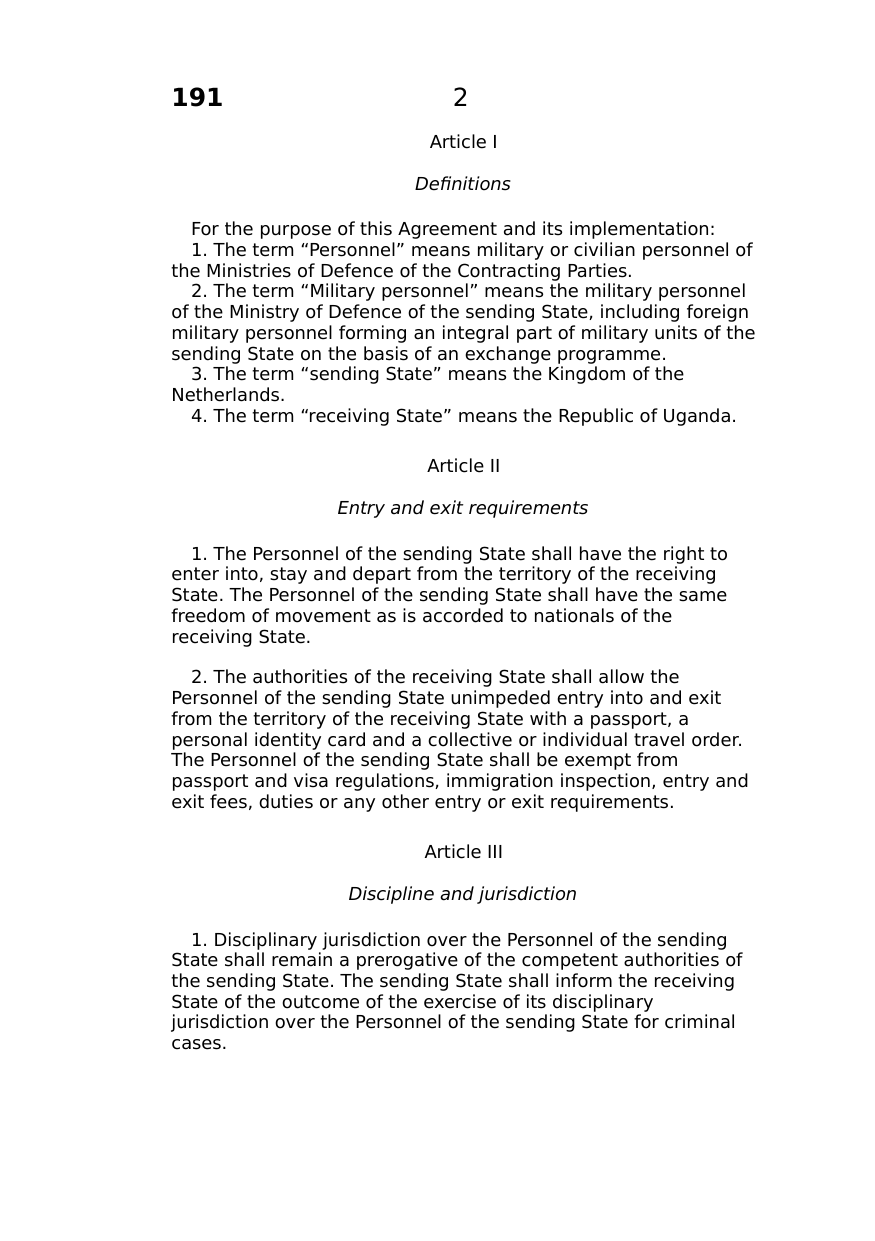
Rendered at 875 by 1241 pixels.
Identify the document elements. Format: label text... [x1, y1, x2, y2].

text For the purpose of this Agreement and its implementation: [171, 219, 756, 240]
text 1. The term “Personnel” means military or civilian personnel of the Ministries of Defence of the Contracting Parties. [171, 240, 756, 281]
text 2. The term “Military personnel” means the military personnel of the Ministry of Defence of the sending State, including foreign military personnel forming an integral part of military units of the sending State on the basis of an exchange programme. [171, 281, 756, 364]
text 1. Disciplinary jurisdiction over the Personnel of the sending State shall remain a prerogative of the competent authorities of the sending State. The sending State shall inform the receiving State of the outcome of the exercise of its disciplinary jurisdiction over the Personnel of the sending State for criminal cases. [171, 929, 756, 1054]
subtitle Article I Definitions [171, 132, 756, 194]
subtitle Article II Entry and exit requirements [171, 456, 756, 518]
text 4. The term “receiving State” means the Republic of Uganda. [171, 406, 756, 426]
text 3. The term “sending State” means the Kingdom of the Netherlands. [171, 364, 756, 406]
text 2. The authorities of the receiving State shall allow the Personnel of the sending State unimpeded entry into and exit from the territory of the receiving State with a passport, a personal identity card and a collective or individual travel order. The Personnel of the sending State shall be exempt from passport and visa regulations, immigration inspection, entry and exit fees, duties or any other entry or exit requirements. [171, 667, 756, 812]
text 1. The Personnel of the sending State shall have the right to enter into, stay and depart from the territory of the receiving State. The Personnel of the sending State shall have the same freedom of movement as is accorded to nationals of the receiving State. [171, 543, 756, 647]
subtitle Article III Discipline and jurisdiction [171, 842, 756, 904]
